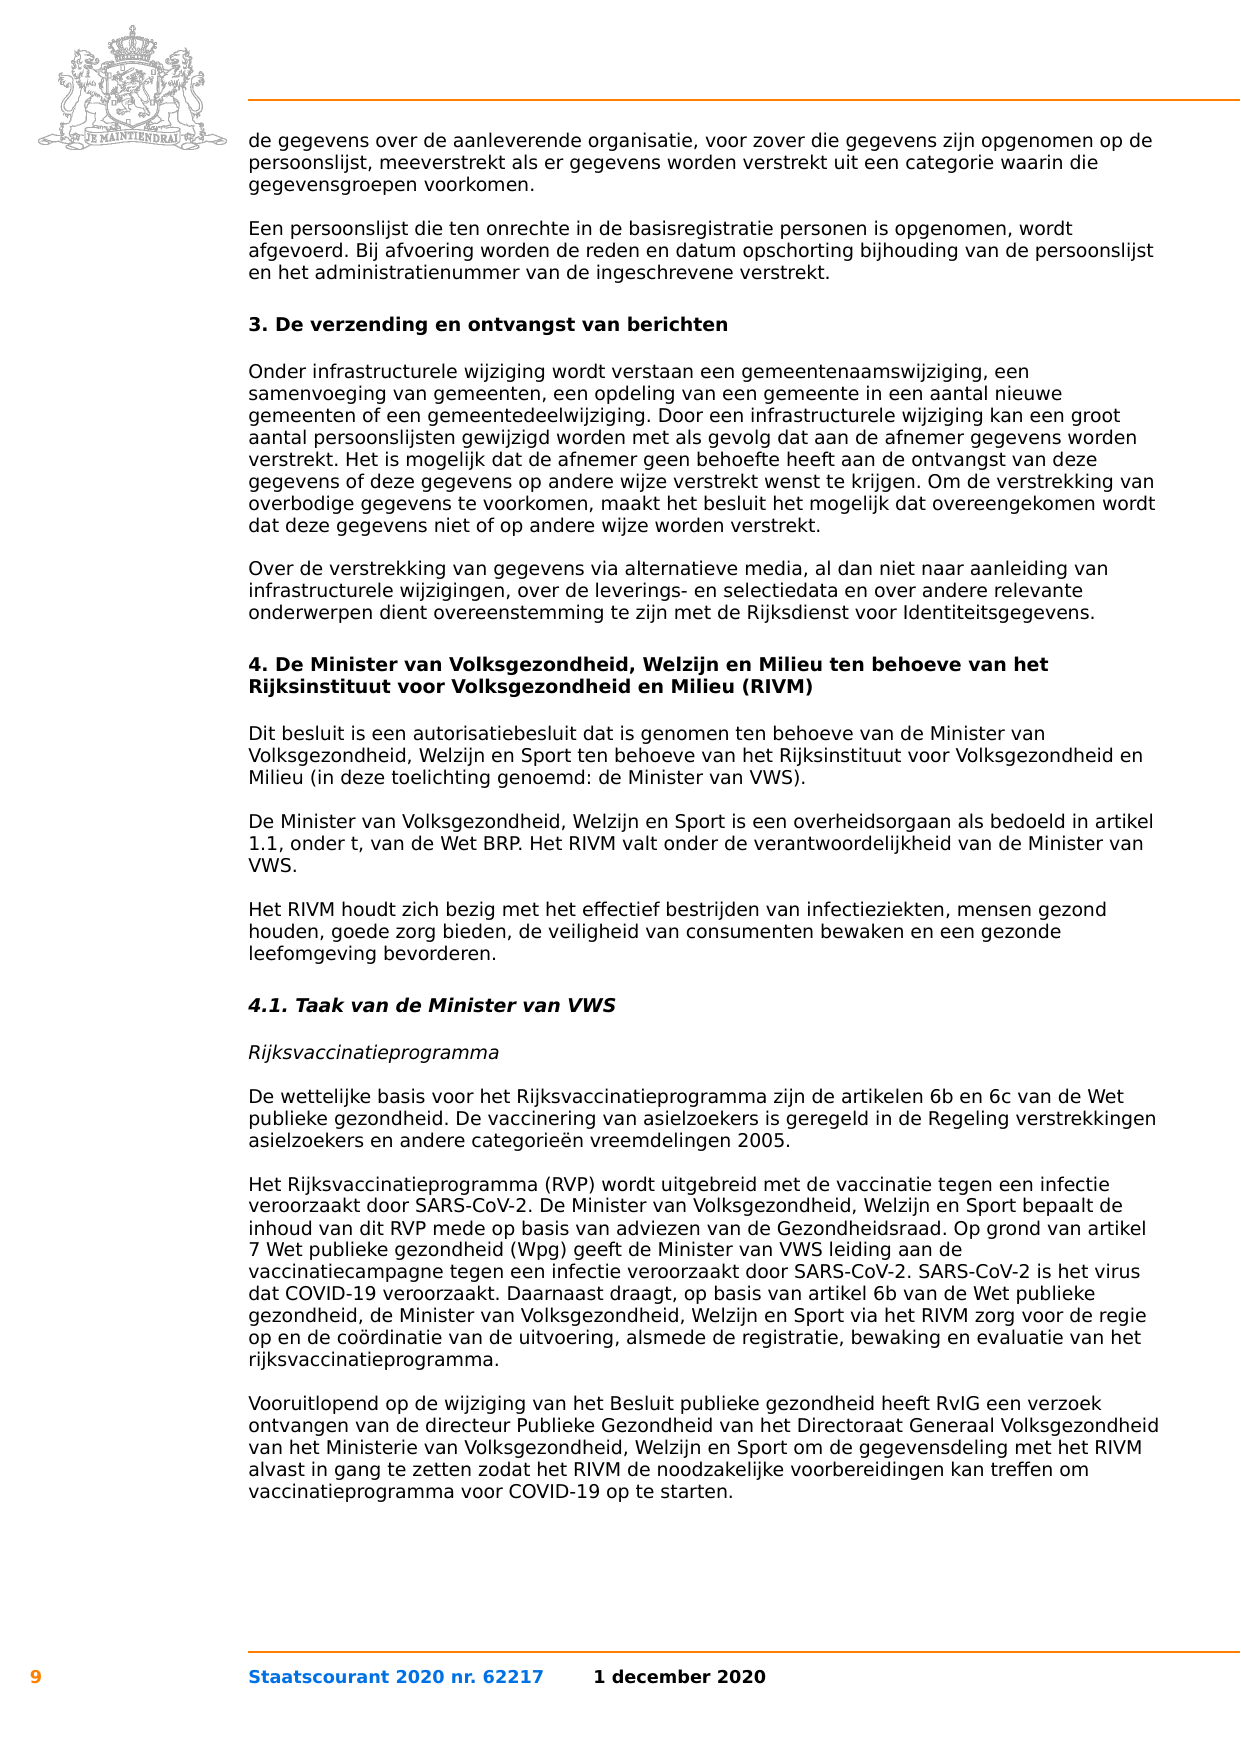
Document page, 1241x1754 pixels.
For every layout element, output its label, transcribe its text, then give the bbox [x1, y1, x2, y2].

text Vooruitlopend op de wijziging van het Besluit publieke gezondheid heeft RvIG een verzoek ontvangen van de directeur Publieke Gezondheid van het Directoraat Generaal Volksgezondheid van het Ministerie van Volksgezondheid, Welzijn en Sport om de gegevensdeling met het RIVM alvast in gang te zetten zodat het RIVM de noodzakelijke voorbereidingen kan treffen om vaccinatieprogramma voor COVID-19 op te starten. [248, 1393, 1163, 1503]
subtitle Rijksvaccinatieprogramma [248, 1042, 1163, 1064]
text Over de verstrekking van gegevens via alternatieve media, al dan niet naar aanleiding van infrastructurele wijzigingen, over de leverings- en selectiedata en over andere relevante onderwerpen dient overeenstemming te zijn met de Rijksdienst voor Identiteitsgegevens. [248, 558, 1163, 624]
text Onder infrastructurele wijziging wordt verstaan een gemeentenaamswijziging, een samenvoeging van gemeenten, een opdeling van een gemeente in een aantal nieuwe gemeenten of een gemeentedeelwijziging. Door een infrastructurele wijziging kan een groot aantal persoonslijsten gewijzigd worden met als gevolg dat aan de afnemer gegevens worden verstrekt. Het is mogelijk dat de afnemer geen behoefte heeft aan de ontvangst van deze gegevens of deze gegevens op andere wijze verstrekt wenst te krijgen. Om de verstrekking van overbodige gegevens te voorkomen, maakt het besluit het mogelijk dat overeengekomen wordt dat deze gegevens niet of op andere wijze worden verstrekt. [248, 361, 1163, 536]
text Dit besluit is een autorisatiebesluit dat is genomen ten behoeve van de Minister van Volksgezondheid, Welzijn en Sport ten behoeve van het Rijksinstituut voor Volksgezondheid en Milieu (in deze toelichting genoemd: de Minister van VWS). [248, 723, 1163, 789]
text De wettelijke basis voor het Rijksvaccinatieprogramma zijn de artikelen 6b en 6c van de Wet publieke gezondheid. De vaccinering van asielzoekers is geregeld in de Regeling verstrekkingen asielzoekers en andere categorieën vreemdelingen 2005. [248, 1086, 1163, 1152]
text Het Rijksvaccinatieprogramma (RVP) wordt uitgebreid met de vaccinatie tegen een infectie veroorzaakt door SARS-CoV-2. De Minister van Volksgezondheid, Welzijn en Sport bepaalt de inhoud van dit RVP mede op basis van adviezen van de Gezondheidsraad. Op grond van artikel 7 Wet publieke gezondheid (Wpg) geeft de Minister van VWS leiding aan de vaccinatiecampagne tegen een infectie veroorzaakt door SARS-CoV-2. SARS-CoV-2 is het virus dat COVID-19 veroorzaakt. Daarnaast draagt, op basis van artikel 6b van de Wet publieke gezondheid, de Minister van Volksgezondheid, Welzijn en Sport via het RIVM zorg voor de regie op en de coördinatie van de uitvoering, alsmede de registratie, bewaking en evaluatie van het rijksvaccinatieprogramma. [248, 1173, 1163, 1371]
text de gegevens over de aanleverende organisatie, voor zover die gegevens zijn opgenomen op de persoonslijst, meeverstrekt als er gegevens worden verstrekt uit een categorie waarin die gegevensgroepen voorkomen. [248, 130, 1163, 196]
text Het RIVM houdt zich bezig met het effectief bestrijden van infectieziekten, mensen gezond houden, goede zorg bieden, de veiligheid van consumenten bewaken en een gezonde leefomgeving bevorderen. [248, 899, 1163, 965]
text De Minister van Volksgezondheid, Welzijn en Sport is een overheidsorgaan als bedoeld in artikel 1.1, onder t, van de Wet BRP. Het RIVM valt onder de verantwoordelijkheid van de Minister van VWS. [248, 811, 1163, 877]
text Een persoonslijst die ten onrechte in de basisregistratie personen is opgenomen, wordt afgevoerd. Bij afvoering worden de reden en datum opschorting bijhouding van de persoonslijst en het administratienummer van de ingeschrevene verstrekt. [248, 218, 1163, 284]
picture [38, 25, 227, 150]
subtitle 3. De verzending en ontvangst van berichten [248, 314, 1163, 336]
subtitle 4.1. Taak van de Minister van VWS [248, 995, 1163, 1017]
subtitle 4. De Minister van Volksgezondheid, Welzijn en Milieu ten behoeve van het Rijksinstituut voor Volksgezondheid en Milieu (RIVM) [248, 654, 1163, 698]
